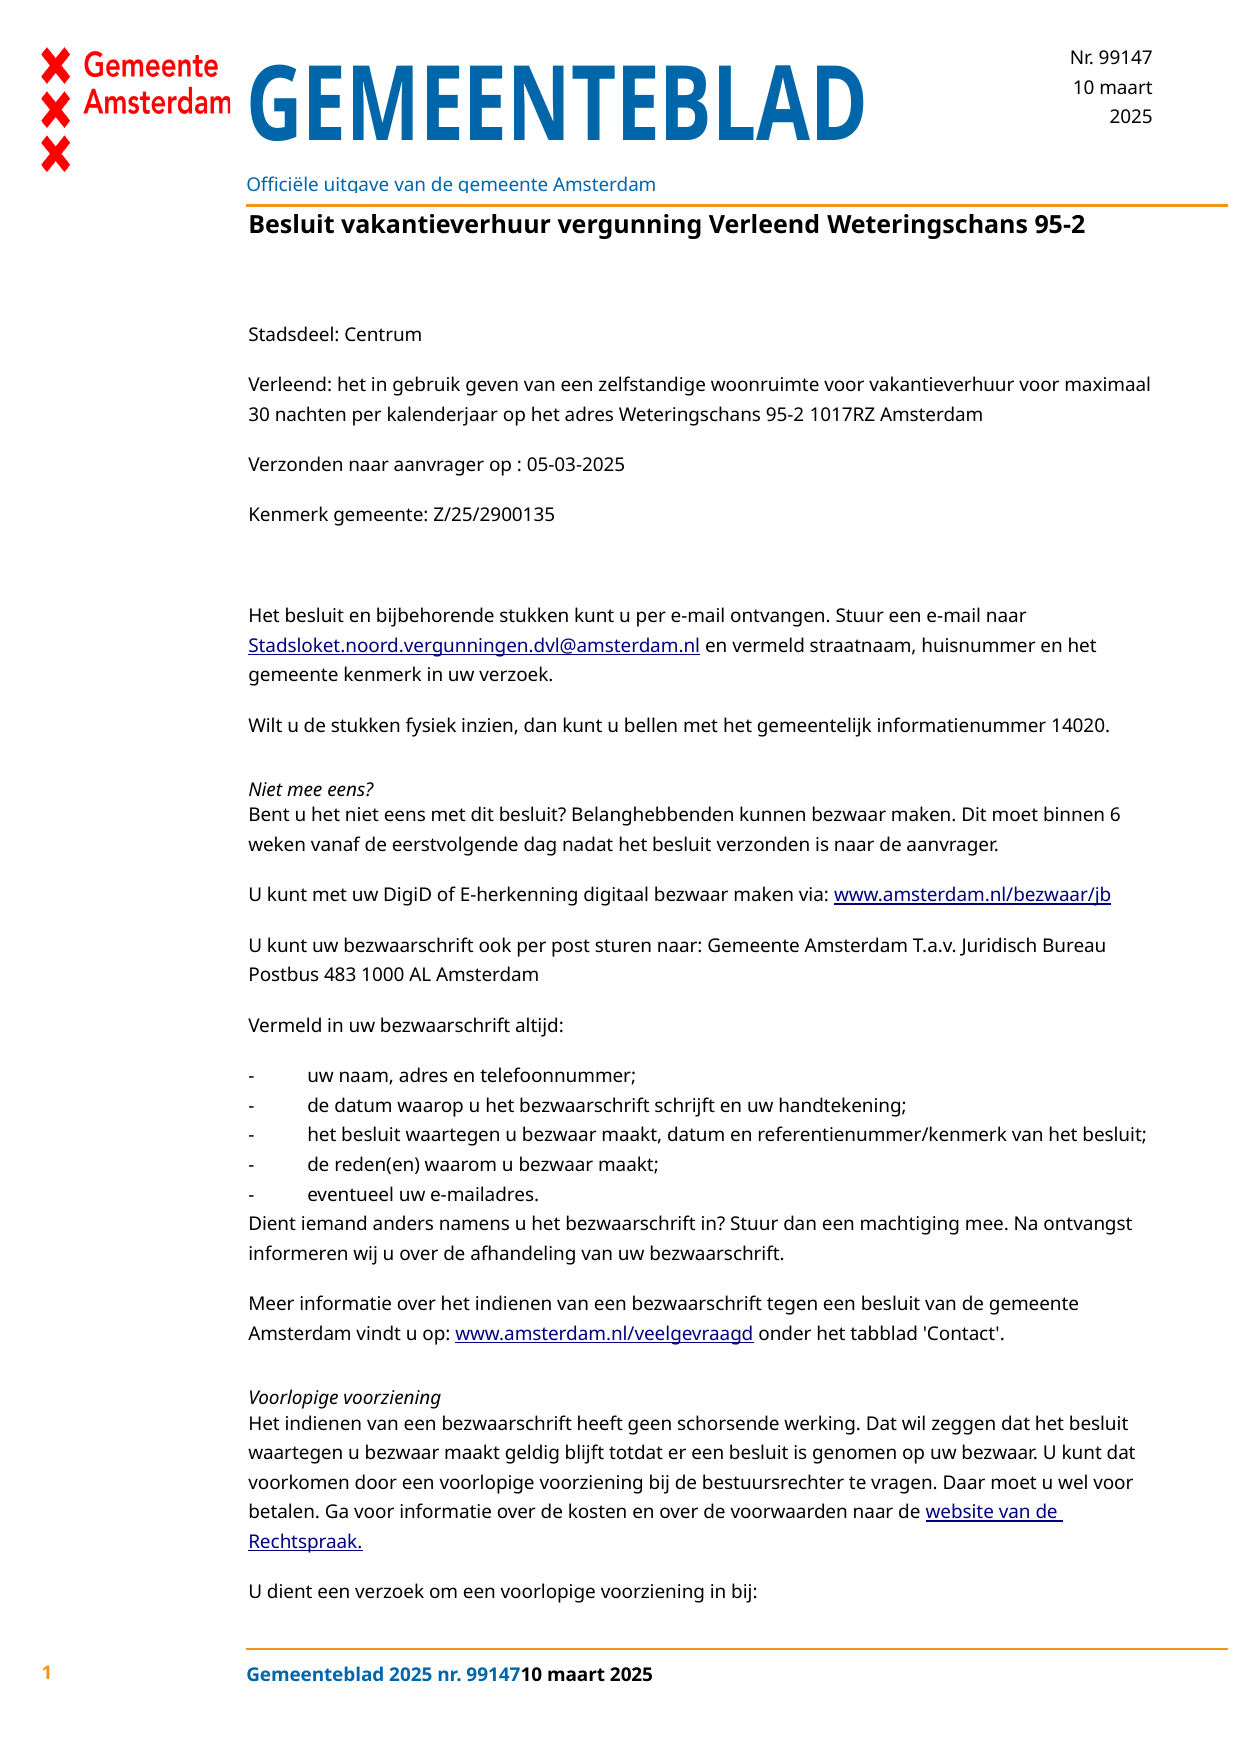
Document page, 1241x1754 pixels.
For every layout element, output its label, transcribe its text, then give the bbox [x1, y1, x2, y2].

text Bent u het niet eens met dit besluit? Belanghebbenden kunnen bezwaar maken. Dit moet binnen 6 weken vanaf de eerstvolgende dag nadat het besluit verzonden is naar de aanvrager. [248, 802, 1152, 857]
text Verzonden naar aanvrager op : 05-03-2025 [248, 451, 1152, 477]
list de datum waarop u het bezwaarschrift schrijft en uw handtekening; [248, 1092, 1152, 1118]
text Verleend: het in gebruik geven van een zelfstandige woonruimte voor vakantieverhuur voor maximaal 30 nachten per kalenderjaar op het adres Weteringschans 95-2 1017RZ Amsterdam [248, 371, 1152, 426]
text Besluit vakantieverhuur vergunning Verleend Weteringschans 95-2 [248, 207, 1152, 241]
text Meer informatie over het indienen van een bezwaarschrift tegen een besluit van de gemeente Amsterdam vindt u op: www.amsterdam.nl/veelgevraagd onder het tabblad 'Contact'. [248, 1290, 1152, 1346]
text Niet mee eens? [248, 776, 1152, 802]
text Het indienen van een bezwaarschrift heeft geen schorsende werking. Dat wil zeggen dat het besluit waartegen u bezwaar maakt geldig blijft totdat er een besluit is genomen op uw bezwaar. U kunt dat voorkomen door een voorlopige voorziening bij de bestuursrechter te vragen. Daar moet u wel voor betalen. Ga voor informatie over de kosten en over de voorwaarden naar de website van de Rechtspraak. [248, 1410, 1152, 1554]
text Stadsdeel: Centrum [248, 321, 1152, 346]
text Dient iemand anders namens u het bezwaarschrift in? Stuur dan een machtiging mee. Na ontvangst informeren wij u over de afhandeling van uw bezwaarschrift. [248, 1210, 1152, 1266]
text Wilt u de stukken fysiek inzien, dan kunt u bellen met het gemeentelijk informatienummer 14020. [248, 712, 1152, 738]
list uw naam, adres en telefoonnummer; [248, 1062, 1152, 1088]
picture [41, 47, 231, 172]
text U dient een verzoek om een voorlopige voorziening in bij: [248, 1578, 1152, 1604]
text Kenmerk gemeente: Z/25/2900135 [248, 502, 1152, 527]
text Vermeld in uw bezwaarschrift altijd: [248, 1012, 1152, 1038]
text U kunt uw bezwaarschrift ook per post sturen naar: Gemeente Amsterdam T.a.v. Juridisch Bureau Postbus 483 1000 AL Amsterdam [248, 932, 1152, 987]
text Het besluit en bijbehorende stukken kunt u per e-mail ontvangen. Stuur een e-mail naar Stadsloket.noord.vergunningen.dvl@amsterdam.nl en vermeld straatnaam, huisnummer en het gemeente kenmerk in uw verzoek. [248, 602, 1152, 687]
list het besluit waartegen u bezwaar maakt, datum en referentienummer/kenmerk van het besluit; [248, 1122, 1152, 1147]
text Voorlopige voorziening [248, 1384, 1152, 1410]
text U kunt met uw DigiD of E-herkenning digitaal bezwaar maken via: www.amsterdam.nl/bezwaar/jb [248, 882, 1152, 907]
list de reden(en) waarom u bezwaar maakt; [248, 1151, 1152, 1177]
list eventueel uw e-mailadres. [248, 1181, 1152, 1207]
